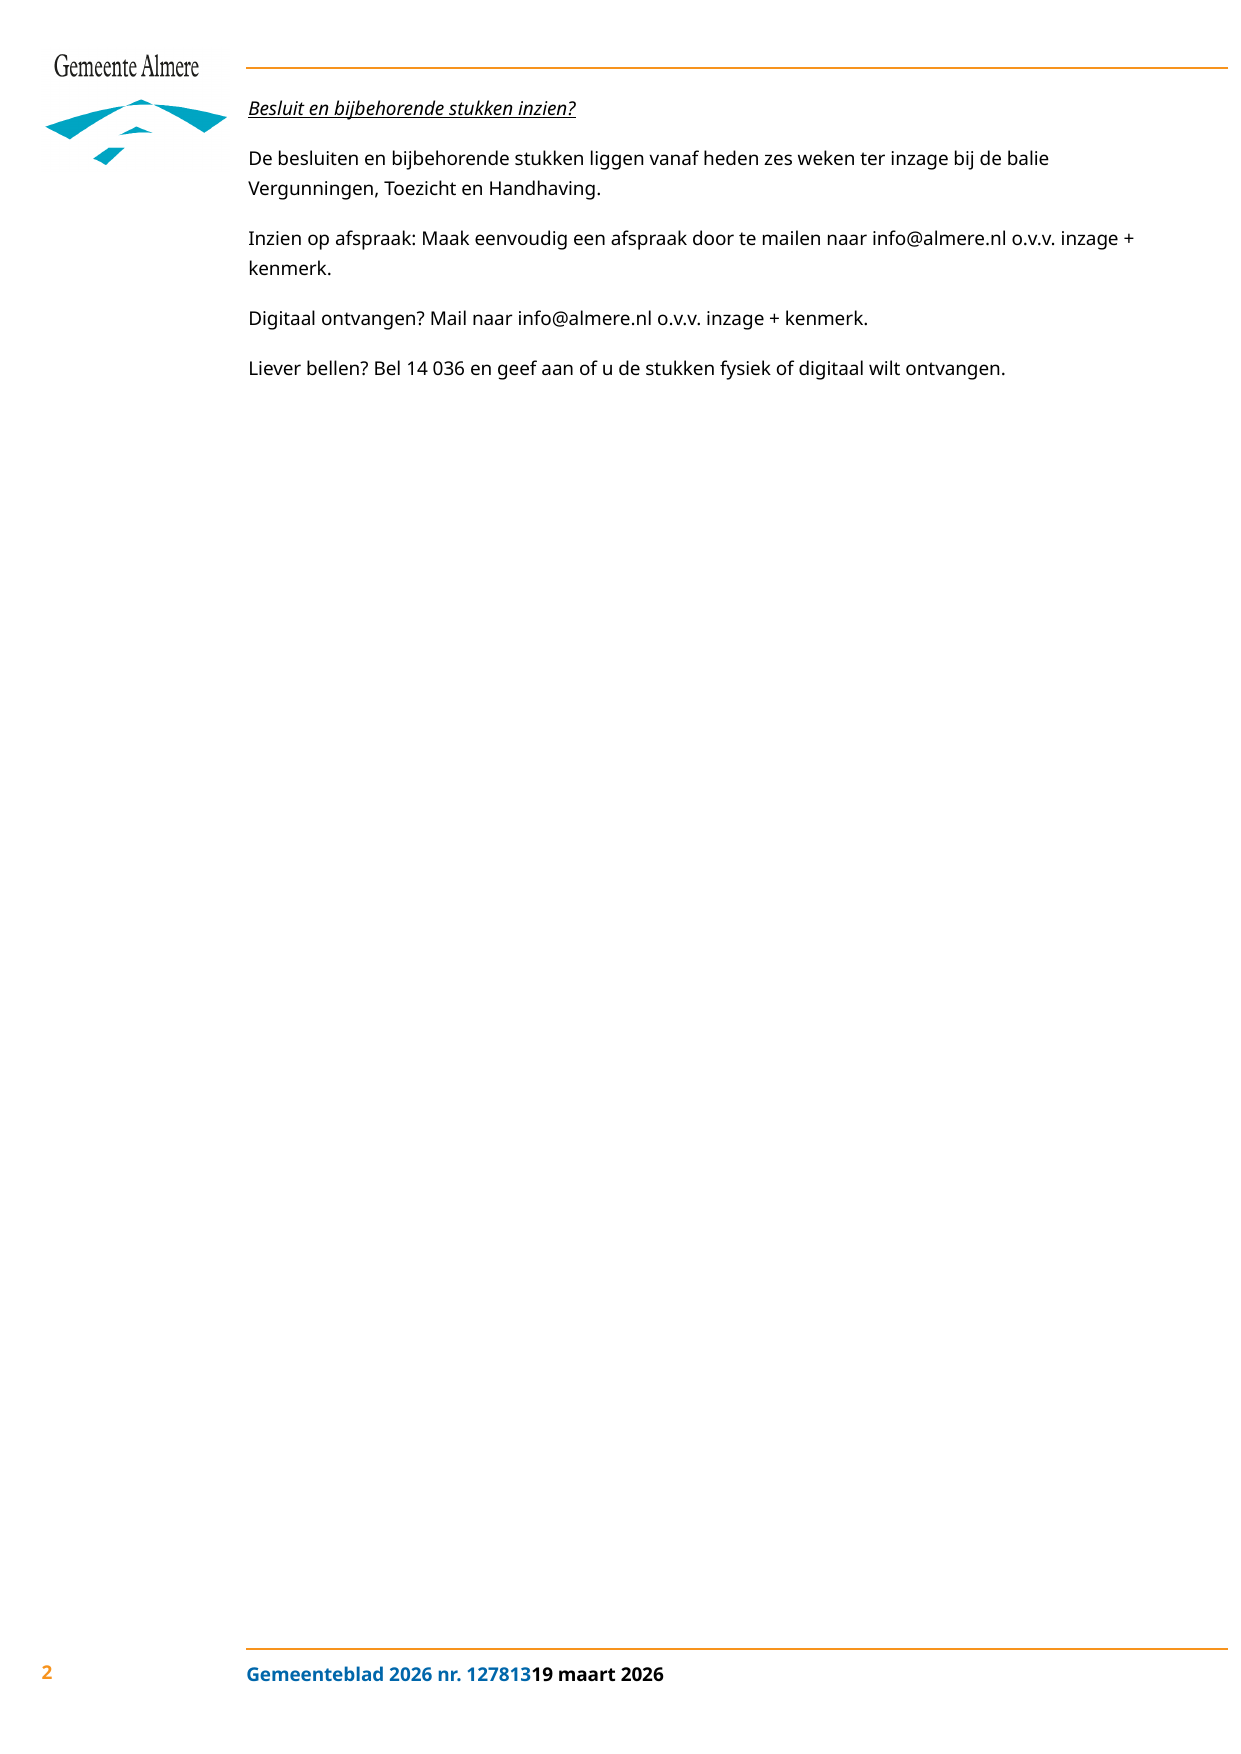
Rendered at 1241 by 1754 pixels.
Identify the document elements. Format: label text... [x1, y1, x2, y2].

text Digitaal ontvangen? Mail naar info@almere.nl o.v.v. inzage + kenmerk. [248, 305, 1152, 331]
text De besluiten en bijbehorende stukken liggen vanaf heden zes weken ter inzage bij de balie Vergunningen, Toezicht en Handhaving. [248, 145, 1152, 201]
text Besluit en bijbehorende stukken inzien? [248, 95, 1152, 121]
text Inzien op afspraak: Maak eenvoudig een afspraak door te mailen naar info@almere.nl o.v.v. inzage + kenmerk. [248, 225, 1152, 281]
text Liever bellen? Bel 14 036 en geef aan of u de stukken fysiek of digitaal wilt ontvangen. [248, 356, 1152, 381]
picture [41, 47, 231, 172]
